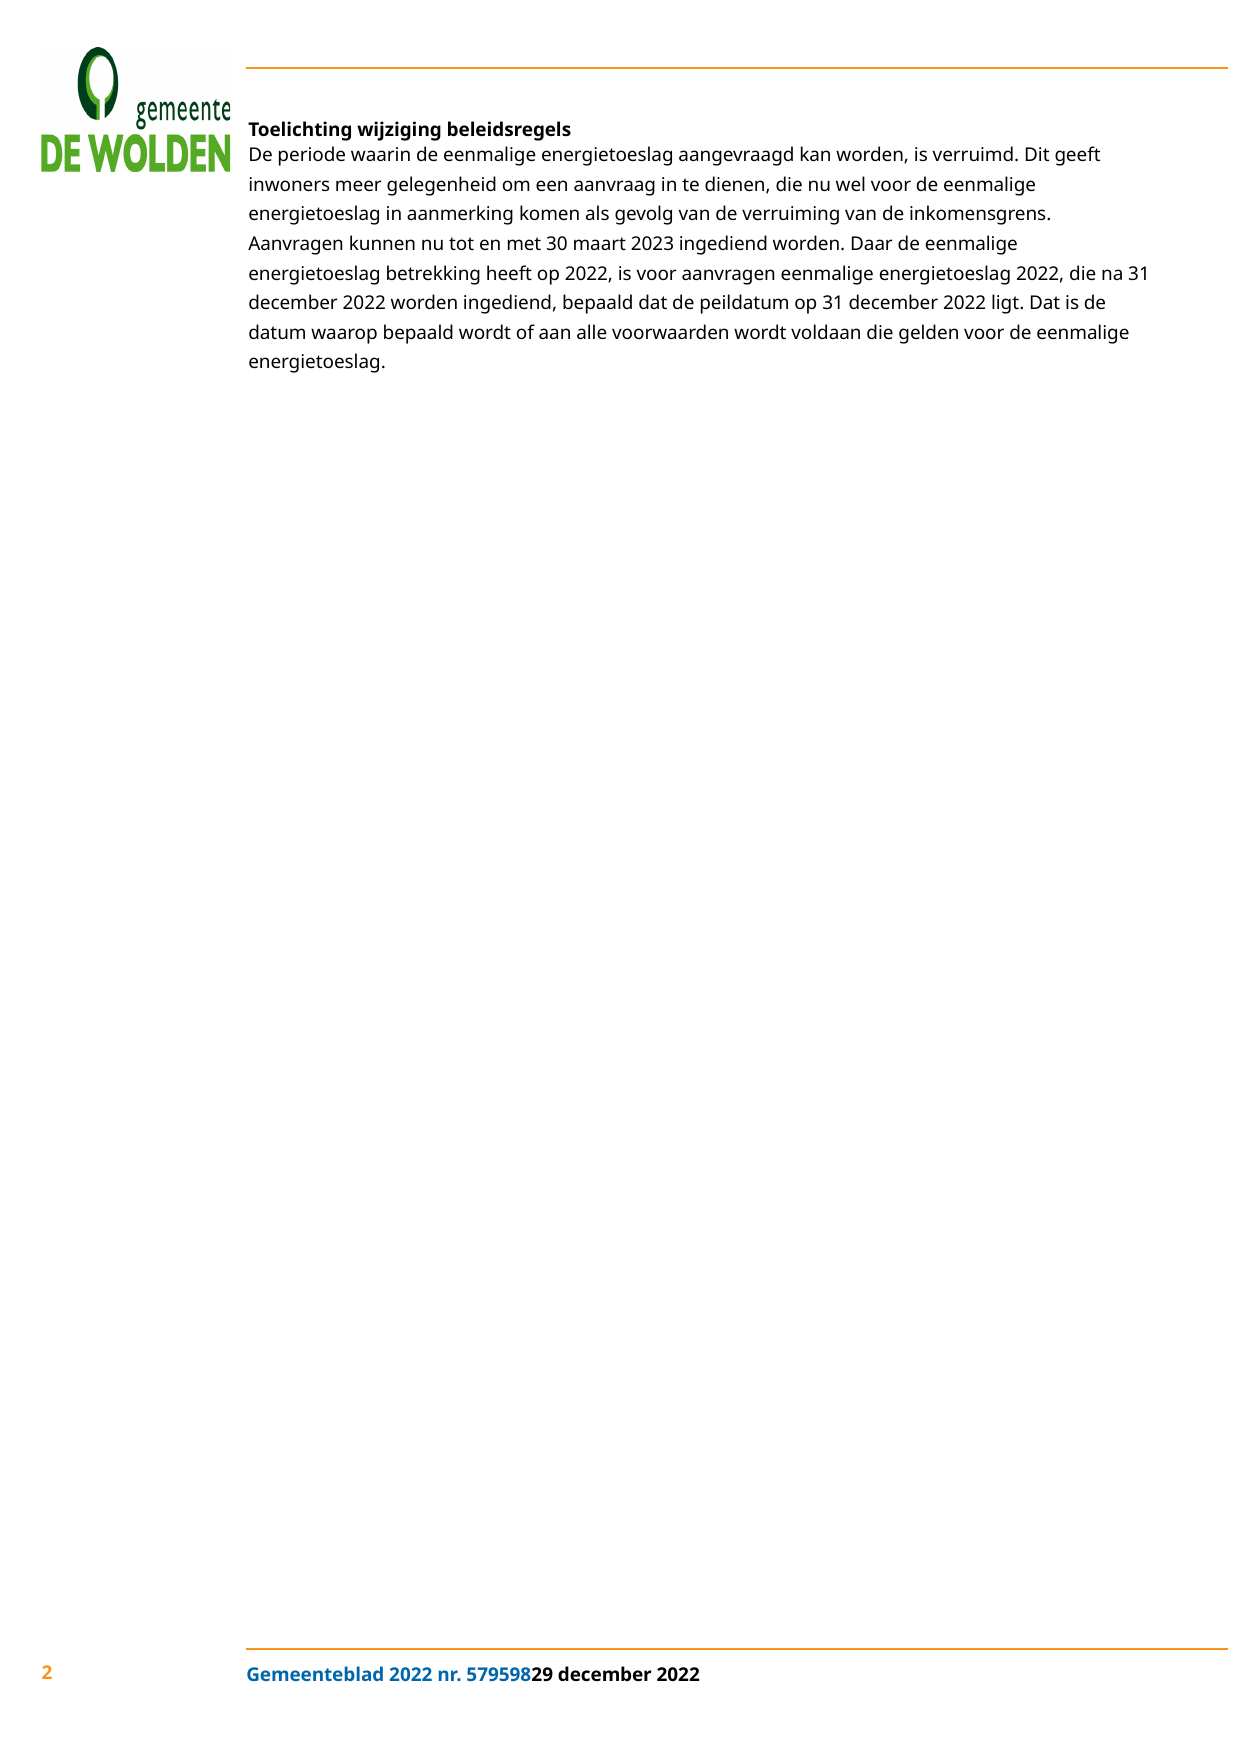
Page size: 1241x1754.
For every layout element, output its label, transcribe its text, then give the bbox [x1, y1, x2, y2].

picture [41, 47, 231, 172]
text De periode waarin de eenmalige energietoeslag aangevraagd kan worden, is verruimd. Dit geeft inwoners meer gelegenheid om een aanvraag in te dienen, die nu wel voor de eenmalige energietoeslag in aanmerking komen als gevolg van de verruiming van de inkomensgrens. Aanvragen kunnen nu tot en met 30 maart 2023 ingediend worden. Daar de eenmalige energietoeslag betrekking heeft op 2022, is voor aanvragen eenmalige energietoeslag 2022, die na 31 december 2022 worden ingediend, bepaald dat de peildatum op 31 december 2022 ligt. Dat is de datum waarop bepaald wordt of aan alle voorwaarden wordt voldaan die gelden voor de eenmalige energietoeslag. [248, 141, 1152, 374]
text Toelichting wijziging beleidsregels [248, 116, 1152, 141]
